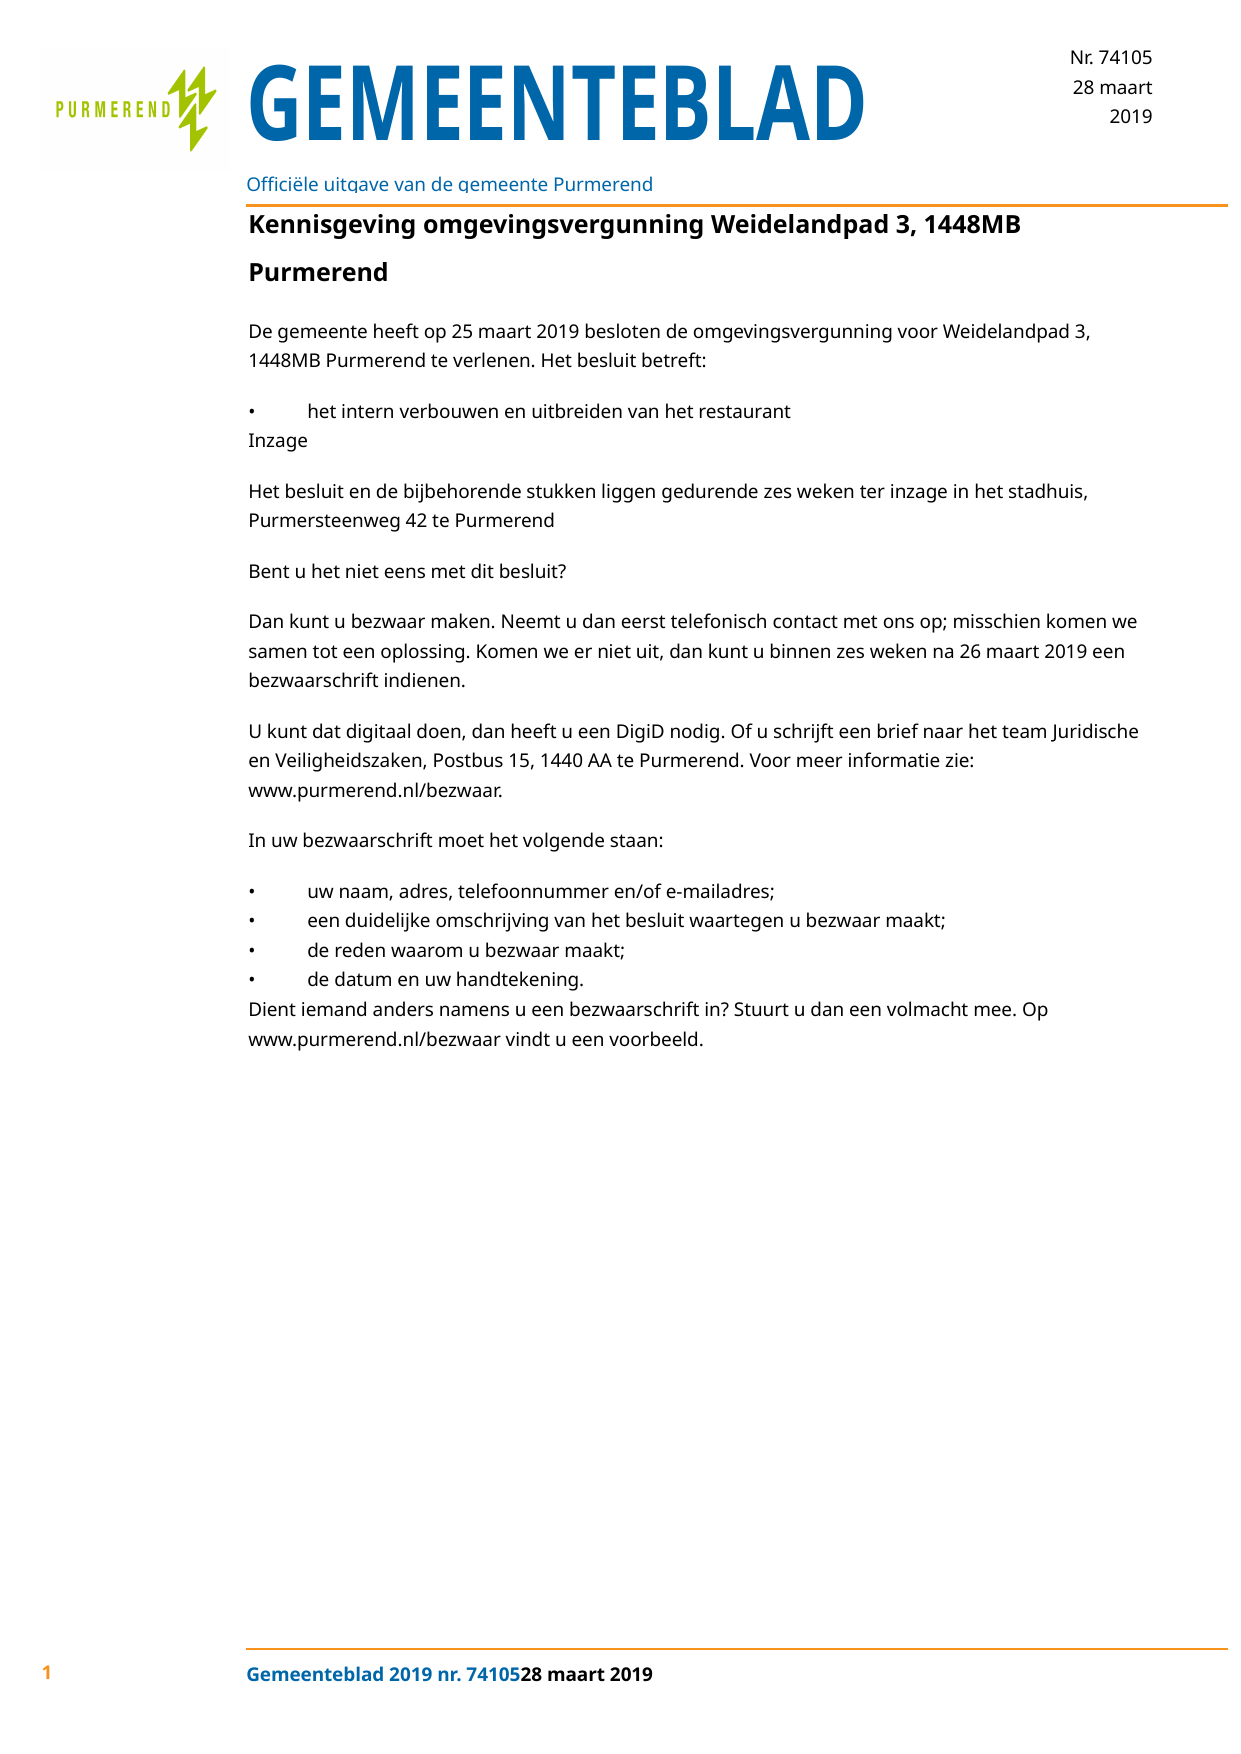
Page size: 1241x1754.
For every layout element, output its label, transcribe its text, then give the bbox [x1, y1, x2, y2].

list uw naam, adres, telefoonnummer en/of e-mailadres; [248, 878, 1152, 904]
list het intern verbouwen en uitbreiden van het restaurant [248, 398, 1152, 424]
list een duidelijke omschrijving van het besluit waartegen u bezwaar maakt; [248, 907, 1152, 933]
text Dient iemand anders namens u een bezwaarschrift in? Stuurt u dan een volmacht mee. Op www.purmerend.nl/bezwaar vindt u een voorbeeld. [248, 996, 1152, 1052]
text Kennisgeving omgevingsvergunning Weidelandpad 3, 1448MB Purmerend [248, 207, 1152, 288]
text De gemeente heeft op 25 maart 2019 besloten de omgevingsvergunning voor Weidelandpad 3, 1448MB Purmerend te verlenen. Het besluit betreft: [248, 318, 1152, 373]
text In uw bezwaarschrift moet het volgende staan: [248, 827, 1152, 853]
list de datum en uw handtekening. [248, 967, 1152, 992]
picture [41, 47, 231, 172]
text Bent u het niet eens met dit besluit? [248, 558, 1152, 584]
list de reden waarom u bezwaar maakt; [248, 937, 1152, 963]
text Het besluit en de bijbehorende stukken liggen gedurende zes weken ter inzage in het stadhuis, Purmersteenweg 42 te Purmerend [248, 478, 1152, 533]
text Dan kunt u bezwaar maken. Neemt u dan eerst telefonisch contact met ons op; misschien komen we samen tot een oplossing. Komen we er niet uit, dan kunt u binnen zes weken na 26 maart 2019 een bezwaarschrift indienen. [248, 608, 1152, 693]
text Inzage [248, 427, 1152, 453]
text U kunt dat digitaal doen, dan heeft u een DigiD nodig. Of u schrijft een brief naar het team Juridische en Veiligheidszaken, Postbus 15, 1440 AA te Purmerend. Voor meer informatie zie: www.purmerend.nl/bezwaar. [248, 718, 1152, 803]
